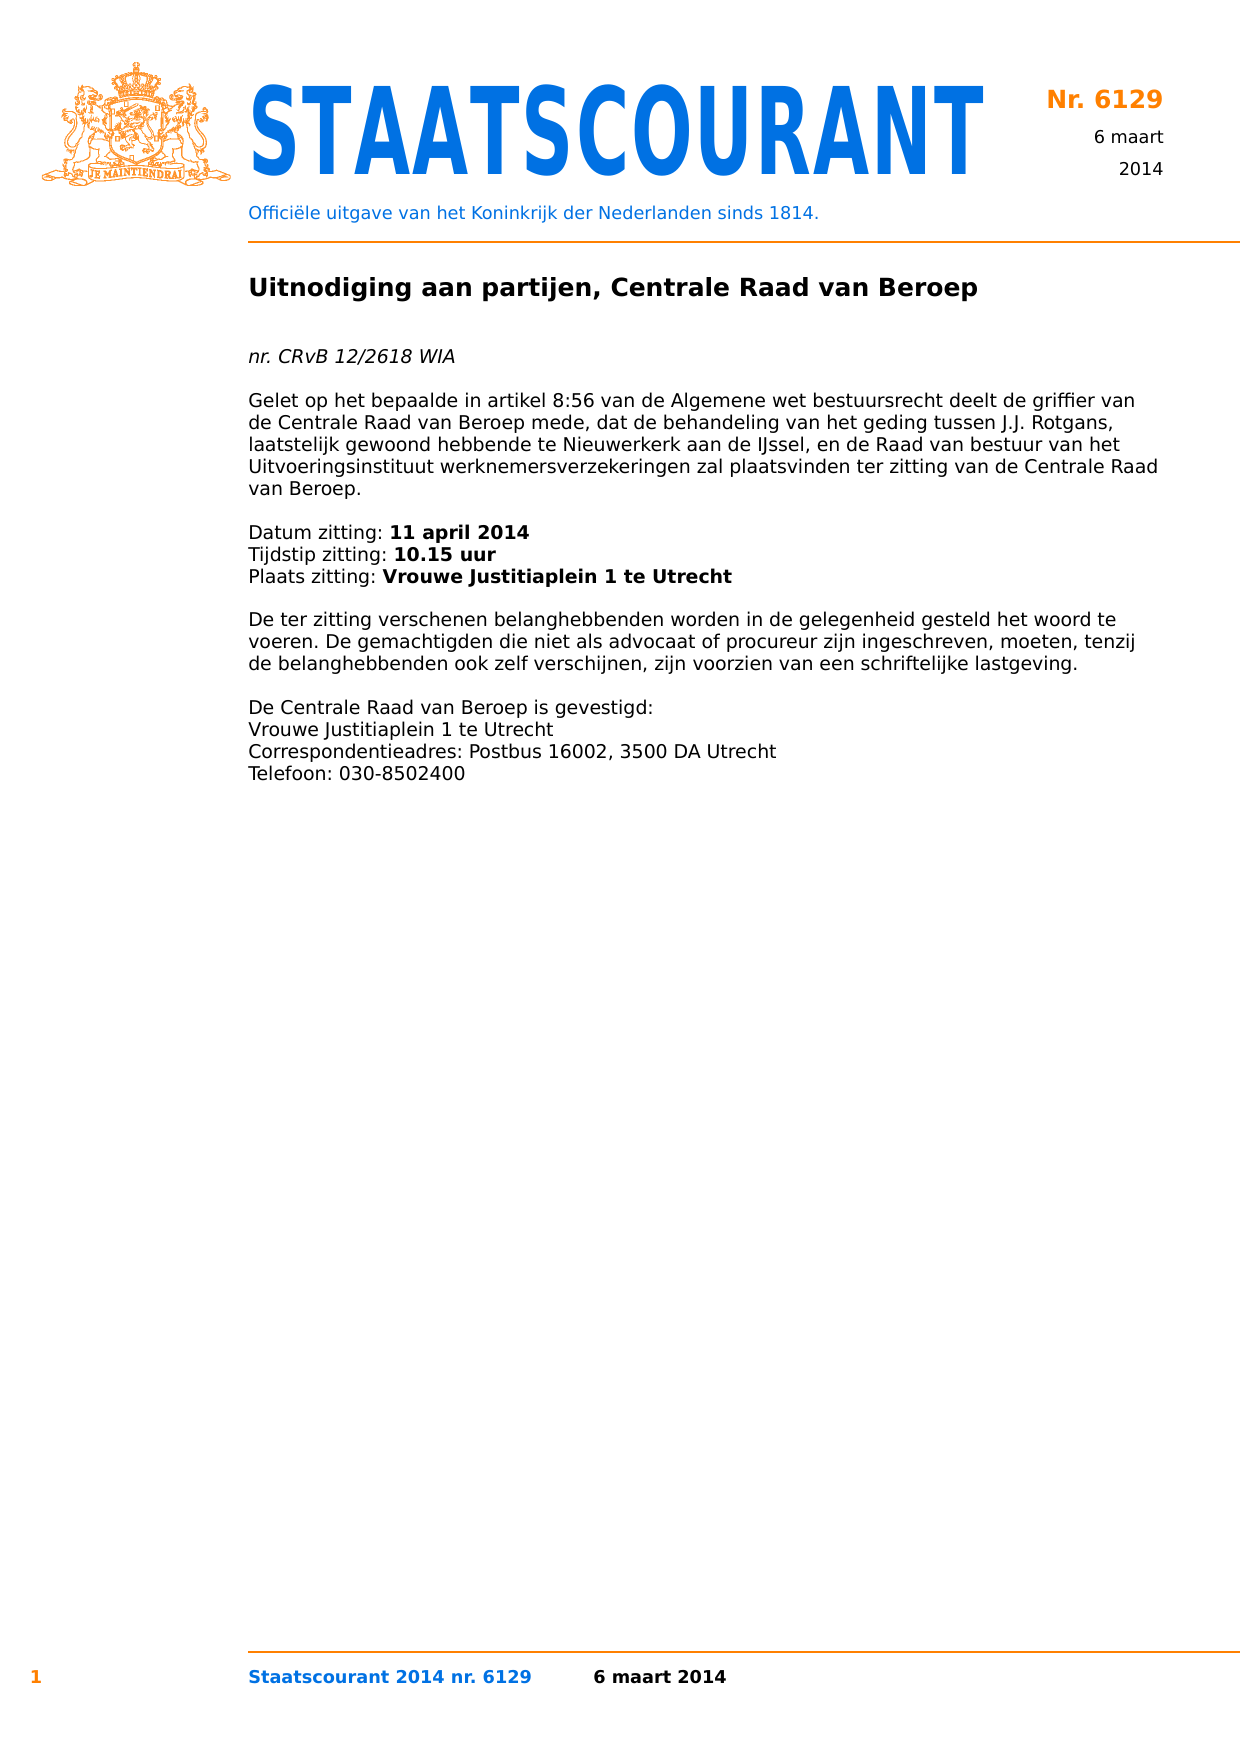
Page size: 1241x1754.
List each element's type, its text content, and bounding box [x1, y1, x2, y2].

table_header [25, 62, 248, 241]
text De ter zitting verschenen belanghebbenden worden in de gelegenheid gesteld het woord te voeren. De gemachtigden die niet als advocaat of procureur zijn ingeschreven, moeten, tenzij de belanghebbenden ook zelf verschijnen, zijn voorzien van een schriftelijke lastgeving. [248, 609, 1163, 675]
table_header STAATSCOURANT [248, 62, 998, 203]
picture [41, 62, 231, 186]
table_cell Officiële uitgave van het Koninkrijk der Nederlanden sinds 1814. [248, 203, 1240, 241]
table_cell 2014 [998, 153, 1240, 203]
text Telefoon: 030-8502400 [248, 763, 1163, 785]
text Plaats zitting: Vrouwe Justitiaplein 1 te Utrecht [248, 566, 1163, 587]
text nr. CRvB 12/2618 WIA [248, 346, 1163, 368]
table_header Nr. 6129 [998, 62, 1240, 121]
text Tijdstip zitting: 10.15 uur [248, 543, 1163, 566]
text Correspondentieadres: Postbus 16002, 3500 DA Utrecht [248, 741, 1163, 763]
text Datum zitting: 11 april 2014 [248, 522, 1163, 543]
text Gelet op het bepaalde in artikel 8:56 van de Algemene wet bestuursrecht deelt de griffier van de Centrale Raad van Beroep mede, dat de behandeling van het geding tussen J.J. Rotgans, laatstelijk gewoond hebbende te Nieuwerkerk aan de IJssel, en de Raad van bestuur van het Uitvoeringsinstituut werknemersverzekeringen zal plaatsvinden ter zitting van de Centrale Raad van Beroep. [248, 390, 1163, 500]
table_cell 6 maart [998, 121, 1240, 153]
text De Centrale Raad van Beroep is gevestigd: [248, 697, 1163, 719]
subtitle Uitnodiging aan partijen, Centrale Raad van Beroep [248, 273, 1163, 302]
text Vrouwe Justitiaplein 1 te Utrecht [248, 719, 1163, 741]
